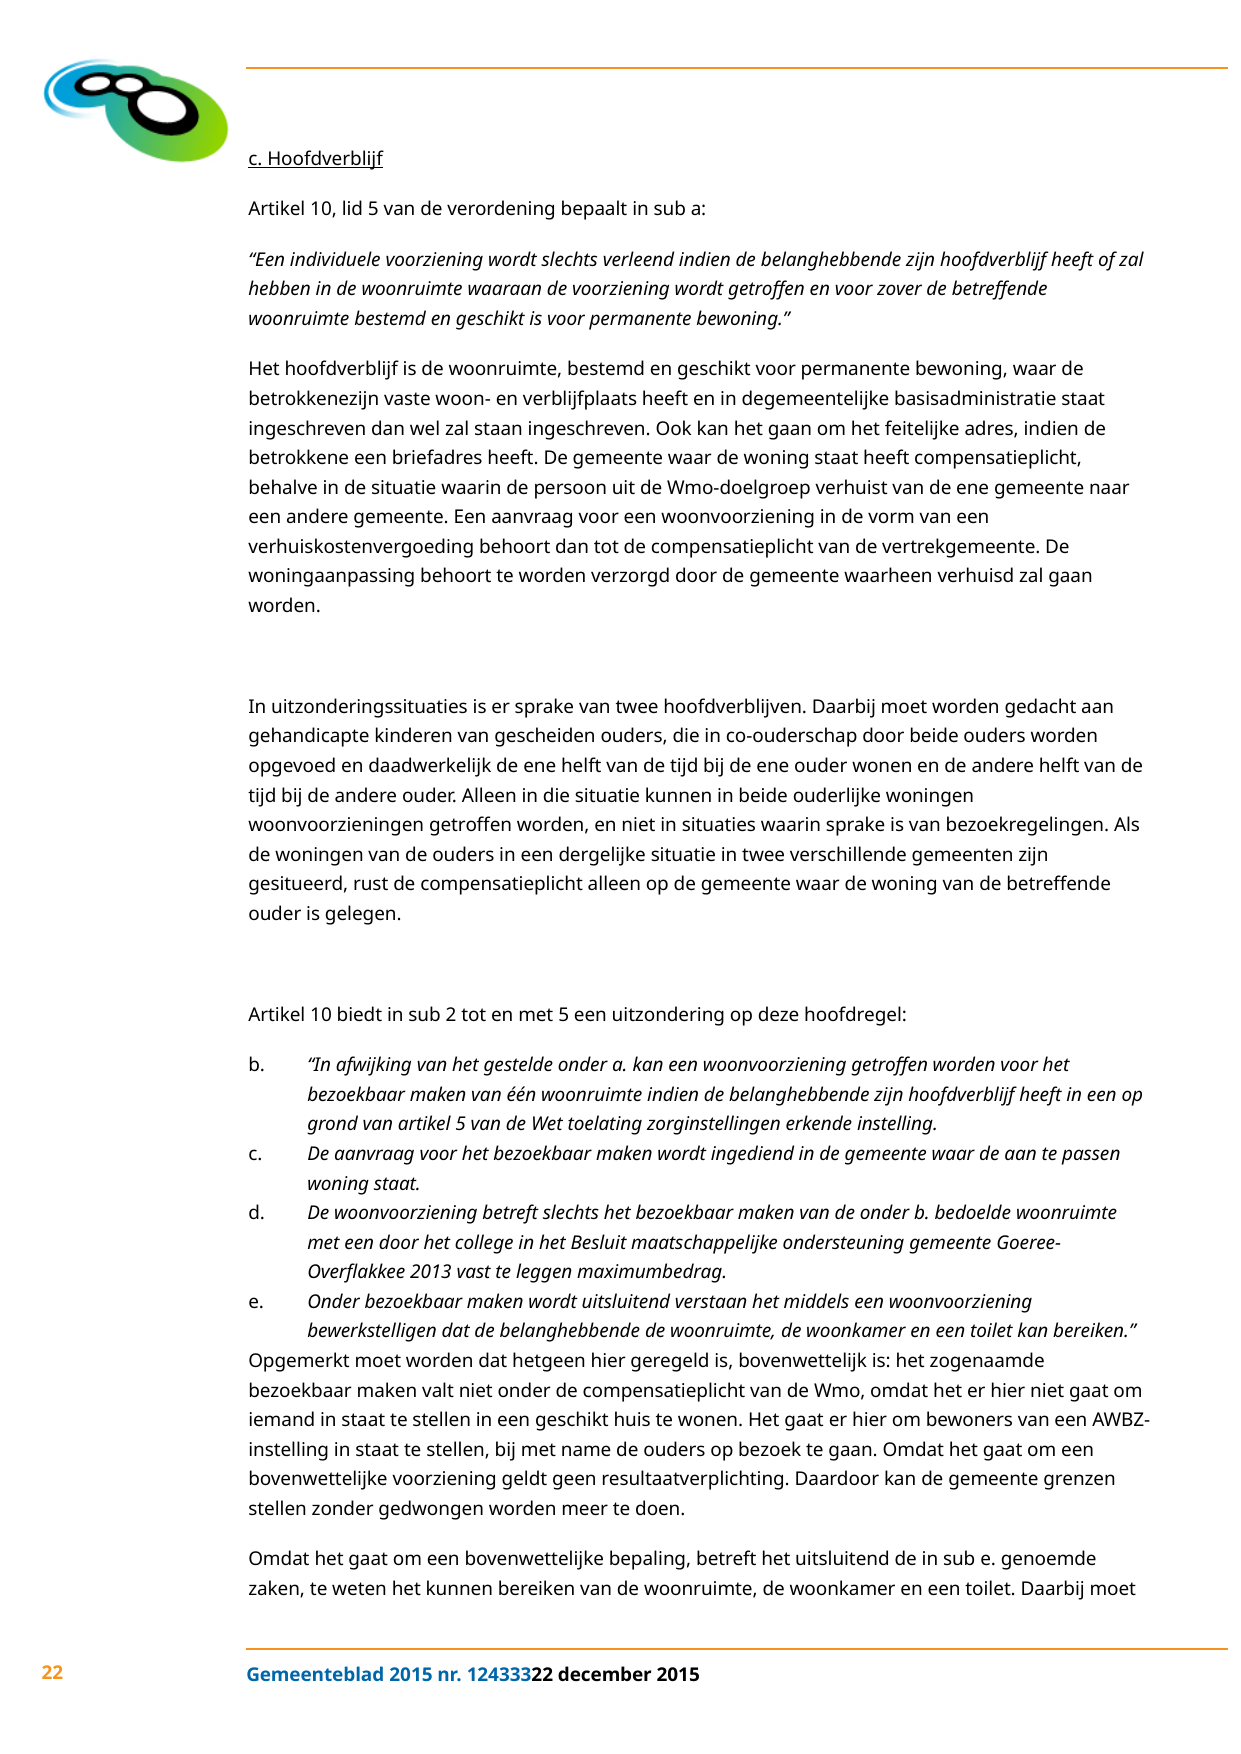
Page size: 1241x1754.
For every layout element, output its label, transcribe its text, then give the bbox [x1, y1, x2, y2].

list “In afwijking van het gestelde onder a. kan een woonvoorziening getroffen worden voor het bezoekbaar maken van één woonruimte indien de belanghebbende zijn hoofdverblijf heeft in een op grond van artikel 5 van de Wet toelating zorginstellingen erkende instelling. [248, 1051, 1152, 1136]
text In uitzonderingssituaties is er sprake van twee hoofdverblijven. Daarbij moet worden gedacht aan gehandicapte kinderen van gescheiden ouders, die in co-ouderschap door beide ouders worden opgevoed en daadwerkelijk de ene helft van de tijd bij de ene ouder wonen en de andere helft van de tijd bij de andere ouder. Alleen in die situatie kunnen in beide ouderlijke woningen woonvoorzieningen getroffen worden, en niet in situaties waarin sprake is van bezoekregelingen. Als de woningen van de ouders in een dergelijke situatie in twee verschillende gemeenten zijn gesitueerd, rust de compensatieplicht alleen op de gemeente waar de woning van de betreffende ouder is gelegen. [248, 693, 1152, 926]
list Onder bezoekbaar maken wordt uitsluitend verstaan het middels een woonvoorziening bewerkstelligen dat de belanghebbende de woonruimte, de woonkamer en een toilet kan bereiken.” [248, 1288, 1152, 1343]
text “Een individuele voorziening wordt slechts verleend indien de belanghebbende zijn hoofdverblijf heeft of zal hebben in de woonruimte waaraan de voorziening wordt getroffen en voor zover de betreffende woonruimte bestemd en geschikt is voor permanente bewoning.” [248, 246, 1152, 331]
list De aanvraag voor het bezoekbaar maken wordt ingediend in de gemeente waar de aan te passen woning staat. [248, 1140, 1152, 1196]
text Omdat het gaat om een bovenwettelijke bepaling, betreft het uitsluitend de in sub e. genoemde zaken, te weten het kunnen bereiken van de woonruimte, de woonkamer en een toilet. Daarbij moet [248, 1546, 1152, 1601]
text Artikel 10 biedt in sub 2 tot en met 5 een uitzondering op deze hoofdregel: [248, 1001, 1152, 1027]
text Artikel 10, lid 5 van de verordening bepaalt in sub a: [248, 196, 1152, 221]
text Het hoofdverblijf is de woonruimte, bestemd en geschikt voor permanente bewoning, waar de betrokkenezijn vaste woon- en verblijfplaats heeft en in degemeentelijke basisadministratie staat ingeschreven dan wel zal staan ingeschreven. Ook kan het gaan om het feitelijke adres, indien de betrokkene een briefadres heeft. De gemeente waar de woning staat heeft compensatieplicht, behalve in de situatie waarin de persoon uit de Wmo-doelgroep verhuist van de ene gemeente naar een andere gemeente. Een aanvraag voor een woonvoorziening in de vorm van een verhuiskostenvergoeding behoort dan tot de compensatieplicht van de vertrekgemeente. De woningaanpassing behoort te worden verzorgd door de gemeente waarheen verhuisd zal gaan worden. [248, 356, 1152, 618]
text Opgemerkt moet worden dat hetgeen hier geregeld is, bovenwettelijk is: het zogenaamde bezoekbaar maken valt niet onder de compensatieplicht van de Wmo, omdat het er hier niet gaat om iemand in staat te stellen in een geschikt huis te wonen. Het gaat er hier om bewoners van een AWBZ-instelling in staat te stellen, bij met name de ouders op bezoek te gaan. Omdat het gaat om een bovenwettelijke voorziening geldt geen resultaatverplichting. Daardoor kan de gemeente grenzen stellen zonder gedwongen worden meer te doen. [248, 1347, 1152, 1521]
list De woonvoorziening betreft slechts het bezoekbaar maken van de onder b. bedoelde woonruimte met een door het college in het Besluit maatschappelijke ondersteuning gemeente Goeree-Overflakkee 2013 vast te leggen maximumbedrag. [248, 1199, 1152, 1284]
text c. Hoofdverblijf [248, 145, 1152, 171]
picture [41, 47, 231, 172]
